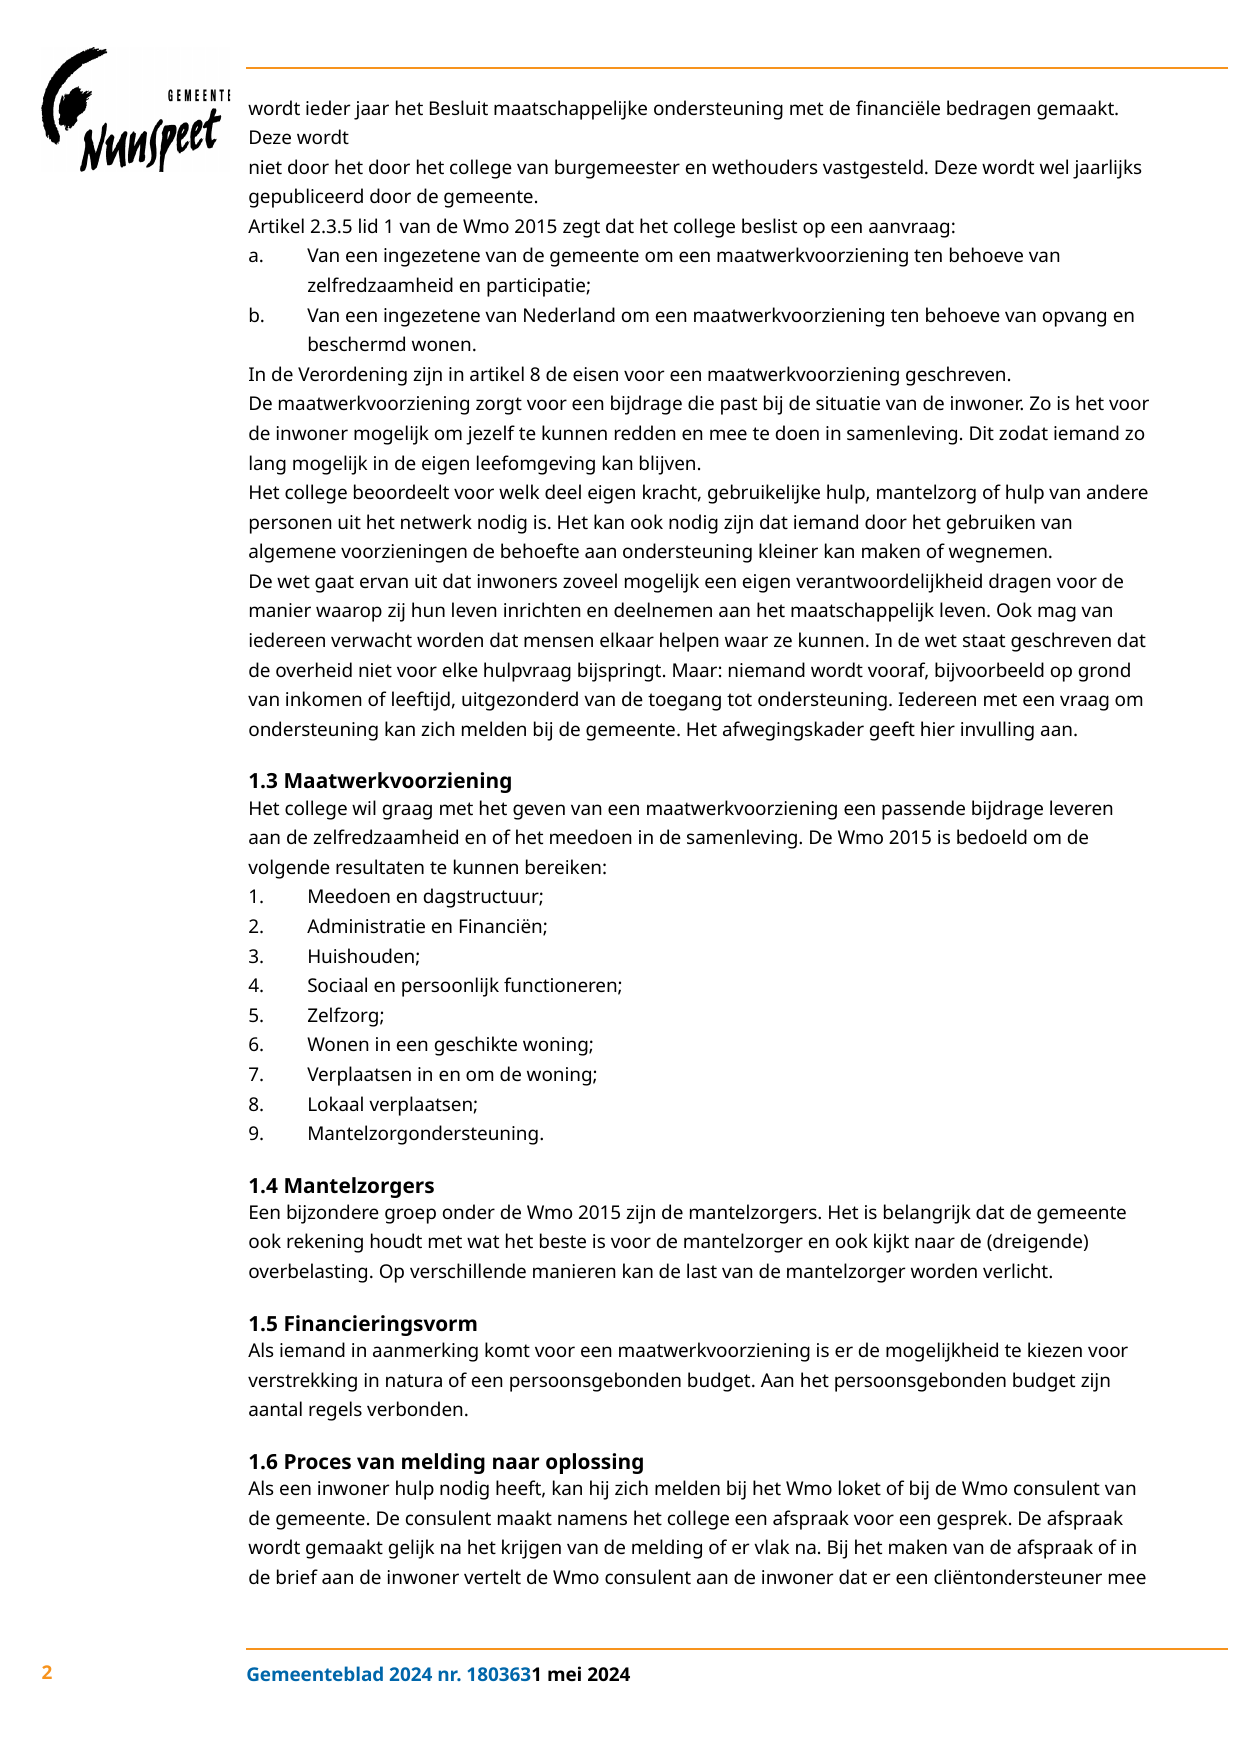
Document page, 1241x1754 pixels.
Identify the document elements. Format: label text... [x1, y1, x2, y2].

text Als iemand in aanmerking komt voor een maatwerkvoorziening is er de mogelijkheid te kiezen voor verstrekking in natura of een persoonsgebonden budget. Aan het persoonsgebonden budget zijn aantal regels verbonden. [248, 1337, 1152, 1422]
list Mantelzorgondersteuning. [248, 1120, 1152, 1146]
list Huishouden; [248, 943, 1152, 968]
text wordt ieder jaar het Besluit maatschappelijke ondersteuning met de financiële bedragen gemaakt. Deze wordt [248, 95, 1152, 150]
list Meedoen en dagstructuur; [248, 884, 1152, 909]
list Verplaatsen in en om de woning; [248, 1061, 1152, 1087]
picture [41, 47, 231, 172]
text De maatwerkvoorziening zorgt voor een bijdrage die past bij de situatie van de inwoner. Zo is het voor de inwoner mogelijk om jezelf te kunnen redden en mee te doen in samenleving. Dit zodat iemand zo lang mogelijk in de eigen leefomgeving kan blijven. [248, 391, 1152, 476]
text Een bijzondere groep onder de Wmo 2015 zijn de mantelzorgers. Het is belangrijk dat de gemeente ook rekening houdt met wat het beste is voor de mantelzorger en ook kijkt naar de (dreigende) overbelasting. Op verschillende manieren kan de last van de mantelzorger worden verlicht. [248, 1199, 1152, 1284]
list Sociaal en persoonlijk functioneren; [248, 972, 1152, 998]
text De wet gaat ervan uit dat inwoners zoveel mogelijk een eigen verantwoordelijkheid dragen voor de manier waarop zij hun leven inrichten en deelnemen aan het maatschappelijk leven. Ook mag van iedereen verwacht worden dat mensen elkaar helpen waar ze kunnen. In de wet staat geschreven dat de overheid niet voor elke hulpvraag bijspringt. Maar: niemand wordt vooraf, bijvoorbeeld op grond van inkomen of leeftijd, uitgezonderd van de toegang tot ondersteuning. Iedereen met een vraag om ondersteuning kan zich melden bij de gemeente. Het afwegingskader geeft hier invulling aan. [248, 568, 1152, 742]
text Als een inwoner hulp nodig heeft, kan hij zich melden bij het Wmo loket of bij de Wmo consulent van de gemeente. De consulent maakt namens het college een afspraak voor een gesprek. De afspraak wordt gemaakt gelijk na het krijgen van de melding of er vlak na. Bij het maken van de afspraak of in de brief aan de inwoner vertelt de Wmo consulent aan de inwoner dat er een cliëntondersteuner mee [248, 1475, 1152, 1590]
list Van een ingezetene van de gemeente om een maatwerkvoorziening ten behoeve van zelfredzaamheid en participatie; [248, 243, 1152, 298]
text 1.5 Financieringsvorm [248, 1309, 1152, 1337]
list Van een ingezetene van Nederland om een maatwerkvoorziening ten behoeve van opvang en beschermd wonen. [248, 302, 1152, 357]
text 1.4 Mantelzorgers [248, 1171, 1152, 1199]
text 1.6 Proces van melding naar oplossing [248, 1447, 1152, 1475]
text niet door het door het college van burgemeester en wethouders vastgesteld. Deze wordt wel jaarlijks gepubliceerd door de gemeente. [248, 154, 1152, 209]
list Zelfzorg; [248, 1002, 1152, 1028]
list Lokaal verplaatsen; [248, 1091, 1152, 1116]
text Het college beoordeelt voor welk deel eigen kracht, gebruikelijke hulp, mantelzorg of hulp van andere personen uit het netwerk nodig is. Het kan ook nodig zijn dat iemand door het gebruiken van algemene voorzieningen de behoefte aan ondersteuning kleiner kan maken of wegnemen. [248, 479, 1152, 564]
text Het college wil graag met het geven van een maatwerkvoorziening een passende bijdrage leveren aan de zelfredzaamheid en of het meedoen in de samenleving. De Wmo 2015 is bedoeld om de volgende resultaten te kunnen bereiken: [248, 795, 1152, 880]
list Wonen in een geschikte woning; [248, 1032, 1152, 1057]
text Artikel 2.3.5 lid 1 van de Wmo 2015 zegt dat het college beslist op een aanvraag: [248, 213, 1152, 239]
list Administratie en Financiën; [248, 913, 1152, 939]
text 1.3 Maatwerkvoorziening [248, 766, 1152, 795]
text In de Verordening zijn in artikel 8 de eisen voor een maatwerkvoorziening geschreven. [248, 361, 1152, 387]
